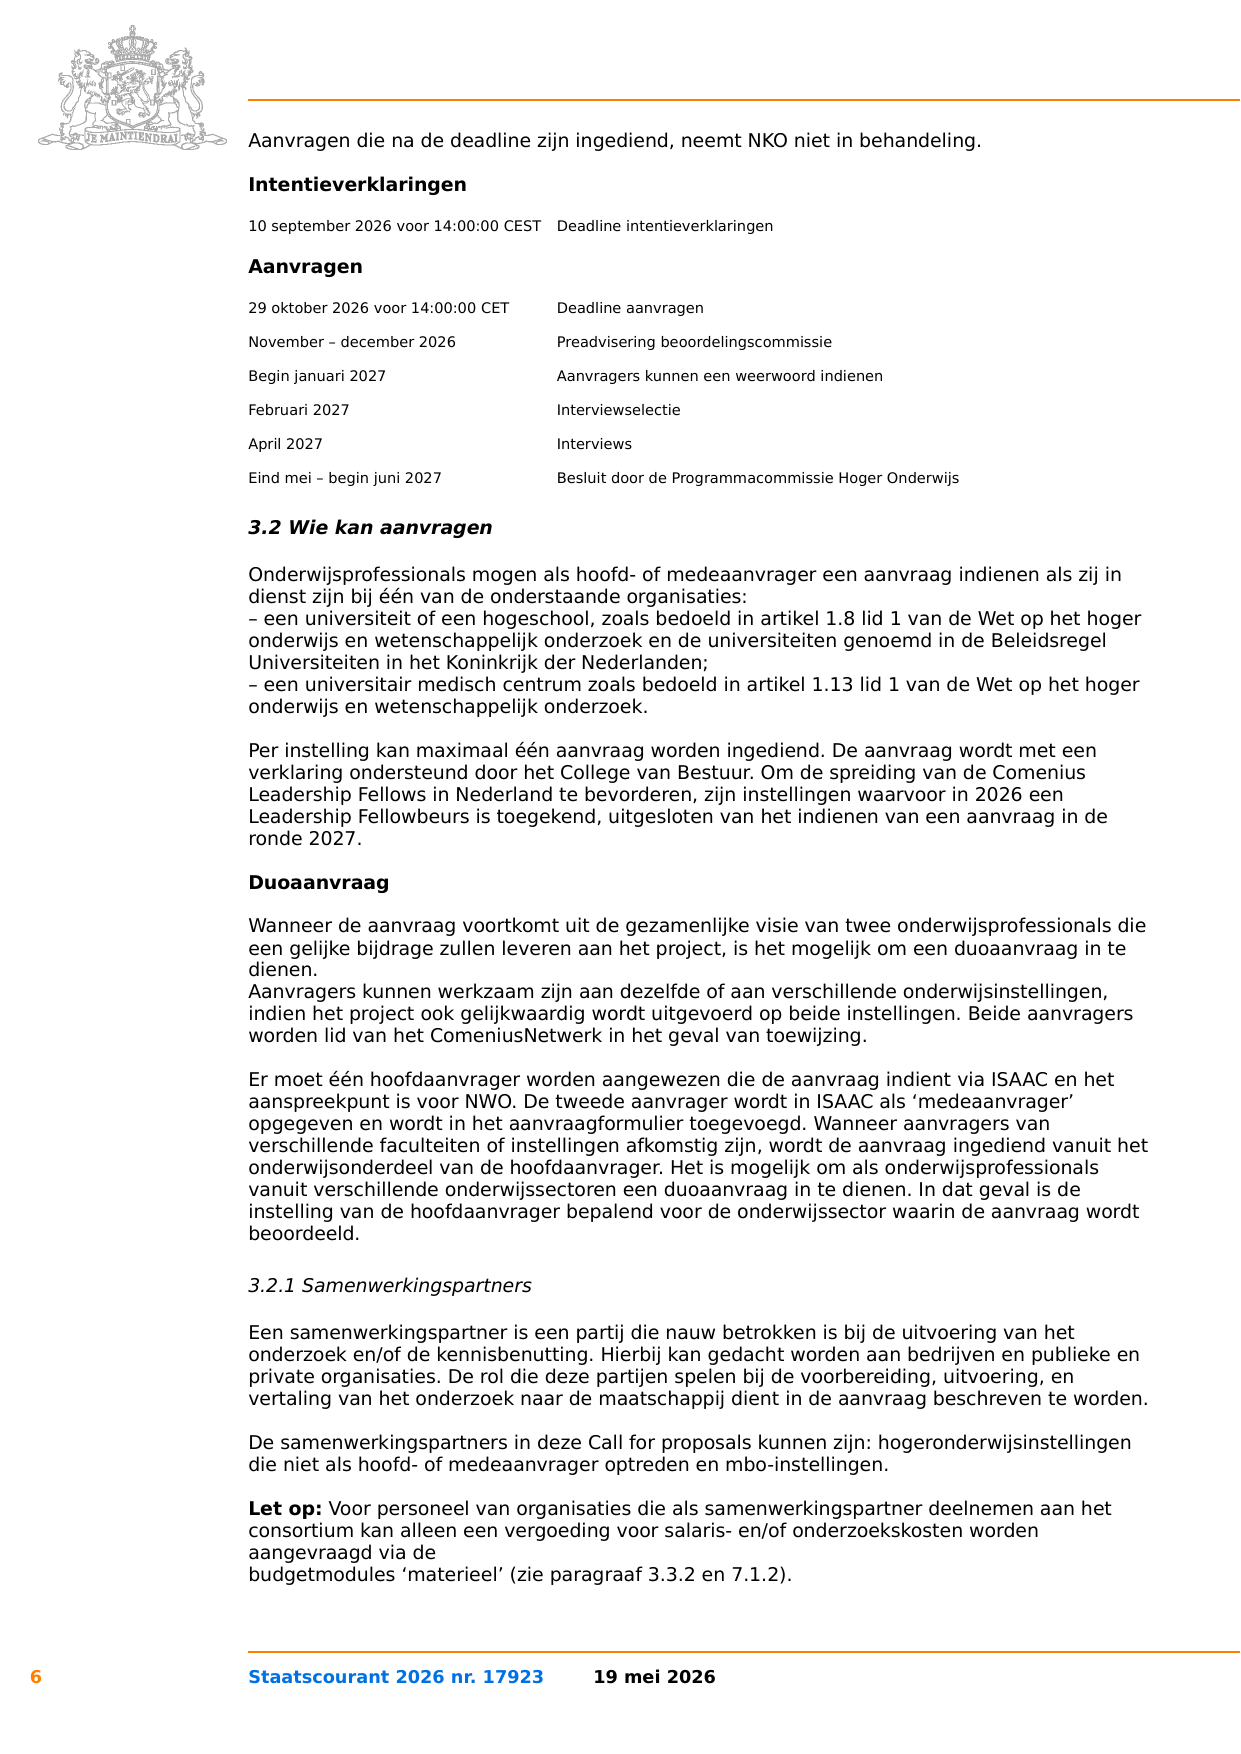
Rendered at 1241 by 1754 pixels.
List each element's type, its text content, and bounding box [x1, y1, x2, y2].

table_header 10 september 2026 voor 14:00:00 CEST [248, 218, 551, 234]
text – een universitair medisch centrum zoals bedoeld in artikel 1.13 lid 1 van de Wet op het hoger onderwijs en wetenschappelijk onderzoek. [248, 674, 1163, 718]
table_cell April 2027 [248, 436, 551, 453]
table_cell Eind mei – begin juni 2027 [248, 470, 551, 487]
table_cell November – december 2026 [248, 334, 551, 351]
text Wanneer de aanvraag voortkomt uit de gezamenlijke visie van twee onderwijsprofessionals die een gelijke bijdrage zullen leveren aan het project, is het mogelijk om een duoaanvraag in te dienen. [248, 915, 1163, 981]
subtitle Aanvragen [248, 256, 1163, 278]
table_header Deadline intentieverklaringen [551, 218, 1163, 234]
text Let op: Voor personeel van organisaties die als samenwerkingspartner deelnemen aan het consortium kan alleen een vergoeding voor salaris- en/of onderzoekskosten worden aangevraagd via de [248, 1498, 1163, 1563]
table_cell Februari 2027 [248, 402, 551, 419]
picture [38, 25, 227, 150]
table_cell [551, 351, 1163, 368]
text Aanvragers kunnen werkzaam zijn aan dezelfde of aan verschillende onderwijsinstellingen, indien het project ook gelijkwaardig wordt uitgevoerd op beide instellingen. Beide aanvragers worden lid van het ComeniusNetwerk in het geval van toewijzing. [248, 981, 1163, 1047]
table_cell Aanvragers kunnen een weerwoord indienen [551, 368, 1163, 385]
subtitle Duoaanvraag [248, 872, 1163, 893]
text budgetmodules ‘materieel’ (zie paragraaf 3.3.2 en 7.1.2). [248, 1563, 1163, 1586]
table_cell [551, 453, 1163, 470]
table_header 29 oktober 2026 voor 14:00:00 CET [248, 300, 551, 317]
table_cell Begin januari 2027 [248, 368, 551, 385]
text Een samenwerkingspartner is een partij die nauw betrokken is bij de uitvoering van het onderzoek en/of de kennisbenutting. Hierbij kan gedacht worden aan bedrijven en publieke en private organisaties. De rol die deze partijen spelen bij de voorbereiding, uitvoering, en vertaling van het onderzoek naar de maatschappij dient in de aanvraag beschreven te worden. [248, 1322, 1163, 1410]
table_cell Besluit door de Programmacommissie Hoger Onderwijs [551, 470, 1163, 487]
table_cell [551, 317, 1163, 334]
table_cell [248, 419, 551, 436]
table_cell [551, 385, 1163, 402]
text Onderwijsprofessionals mogen als hoofd- of medeaanvrager een aanvraag indienen als zij in dienst zijn bij één van de onderstaande organisaties: [248, 564, 1163, 608]
table_header Deadline aanvragen [551, 300, 1163, 317]
table_cell [551, 419, 1163, 436]
table_cell [248, 385, 551, 402]
table_cell [248, 351, 551, 368]
table_cell Interviews [551, 436, 1163, 453]
table_cell [248, 317, 551, 334]
text Er moet één hoofdaanvrager worden aangewezen die de aanvraag indient via ISAAC en het aanspreekpunt is voor NWO. De tweede aanvrager wordt in ISAAC als ‘medeaanvrager’ opgegeven en wordt in het aanvraagformulier toegevoegd. Wanneer aanvragers van verschillende faculteiten of instellingen afkomstig zijn, wordt de aanvraag ingediend vanuit het onderwijsonderdeel van de hoofdaanvrager. Het is mogelijk om als onderwijsprofessionals vanuit verschillende onderwijssectoren een duoaanvraag in te dienen. In dat geval is de instelling van de hoofdaanvrager bepalend voor de onderwijssector waarin de aanvraag wordt beoordeeld. [248, 1069, 1163, 1245]
text Per instelling kan maximaal één aanvraag worden ingediend. De aanvraag wordt met een verklaring ondersteund door het College van Bestuur. Om de spreiding van de Comenius Leadership Fellows in Nederland te bevorderen, zijn instellingen waarvoor in 2026 een Leadership Fellowbeurs is toegekend, uitgesloten van het indienen van een aanvraag in de ronde 2027. [248, 740, 1163, 850]
table_cell Interviewselectie [551, 402, 1163, 419]
subtitle 3.2 Wie kan aanvragen [248, 517, 1163, 539]
table_cell [248, 453, 551, 470]
text Aanvragen die na de deadline zijn ingediend, neemt NKO niet in behandeling. [248, 130, 1163, 152]
subtitle Intentieverklaringen [248, 174, 1163, 196]
subtitle 3.2.1 Samenwerkingspartners [248, 1275, 1163, 1297]
table_cell Preadvisering beoordelingscommissie [551, 334, 1163, 351]
text – een universiteit of een hogeschool, zoals bedoeld in artikel 1.8 lid 1 van de Wet op het hoger onderwijs en wetenschappelijk onderzoek en de universiteiten genoemd in de Beleidsregel Universiteiten in het Koninkrijk der Nederlanden; [248, 608, 1163, 674]
text De samenwerkingspartners in deze Call for proposals kunnen zijn: hogeronderwijsinstellingen die niet als hoofd- of medeaanvrager optreden en mbo-instellingen. [248, 1432, 1163, 1476]
